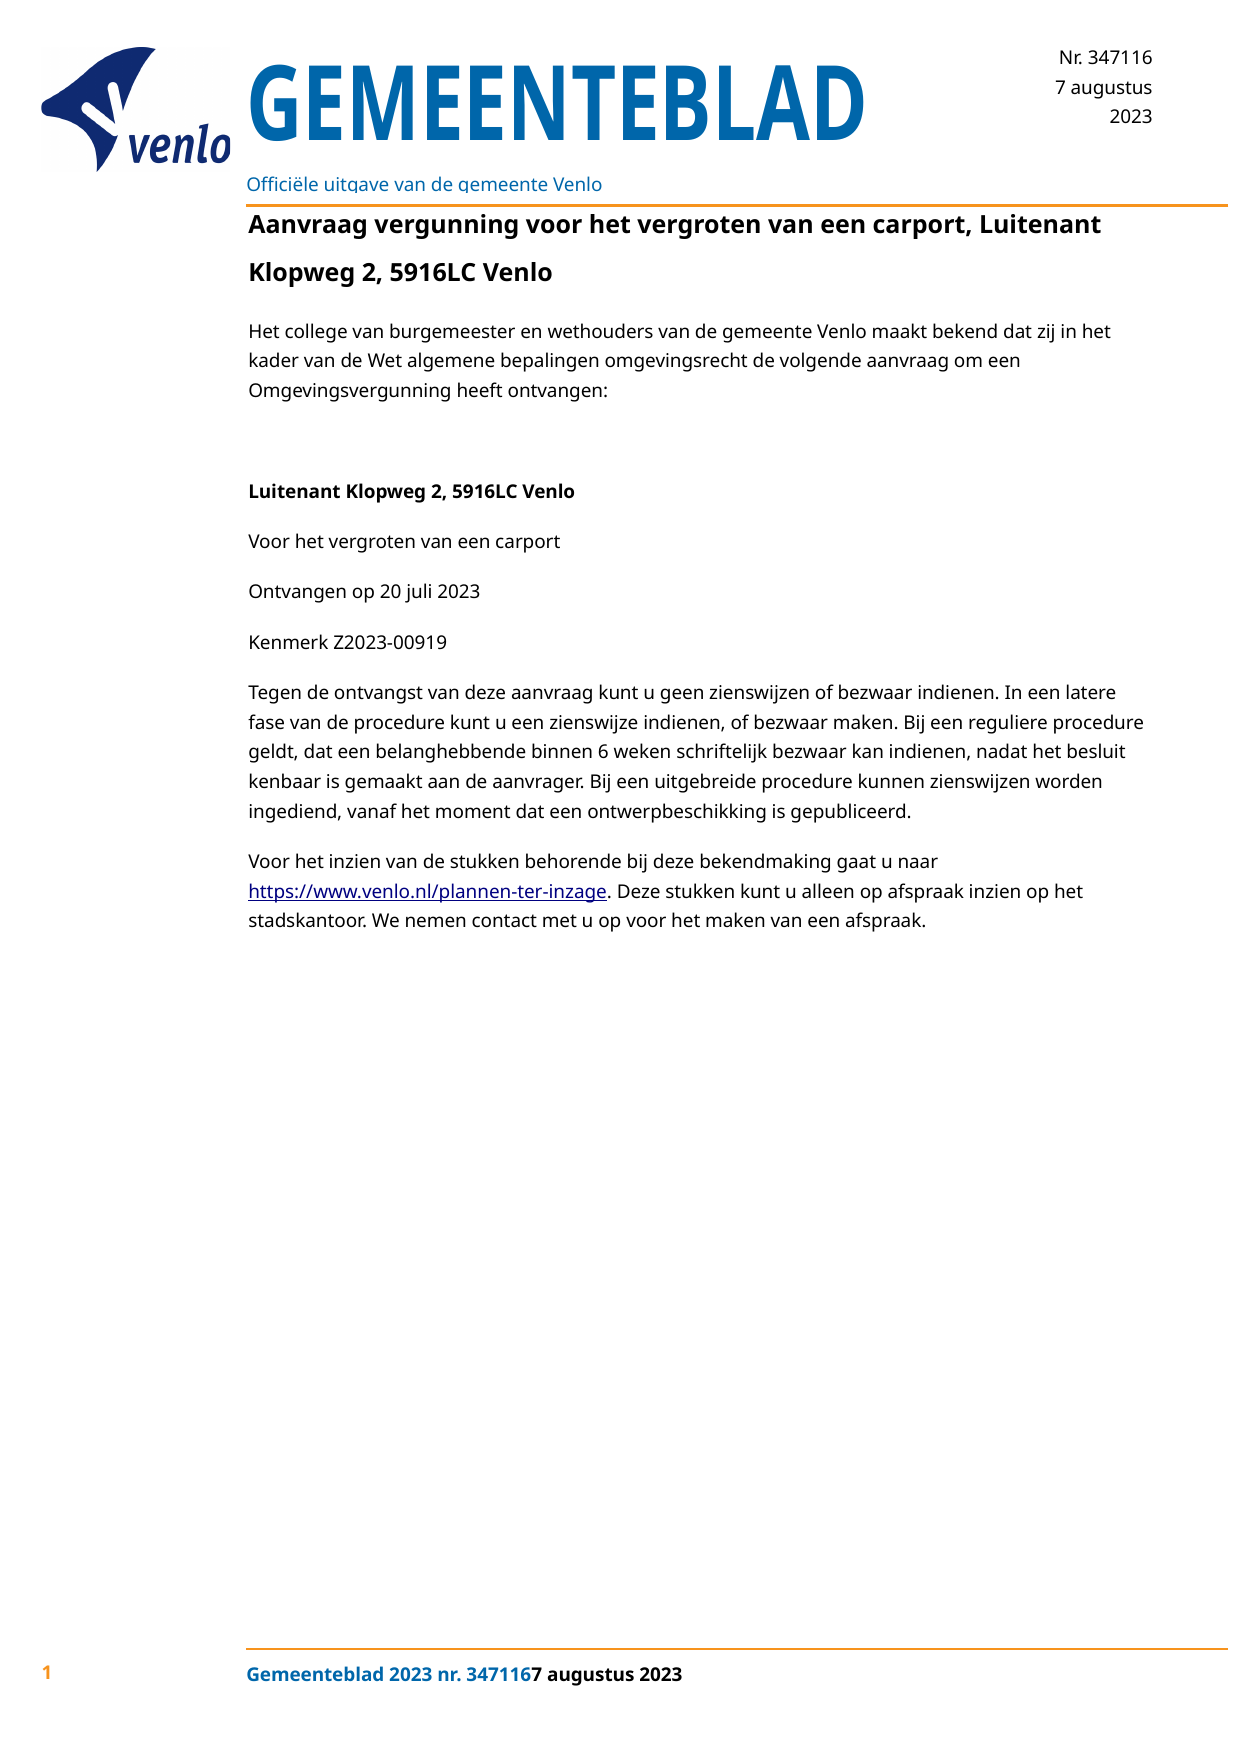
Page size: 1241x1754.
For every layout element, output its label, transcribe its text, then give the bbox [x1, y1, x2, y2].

text Ontvangen op 20 juli 2023 [248, 579, 1152, 604]
text Kenmerk Z2023-00919 [248, 629, 1152, 655]
text Voor het vergroten van een carport [248, 528, 1152, 554]
text Tegen de ontvangst van deze aanvraag kunt u geen zienswijzen of bezwaar indienen. In een latere fase van de procedure kunt u een zienswijze indienen, of bezwaar maken. Bij een reguliere procedure geldt, dat een belanghebbende binnen 6 weken schriftelijk bezwaar kan indienen, nadat het besluit kenbaar is gemaakt aan de aanvrager. Bij een uitgebreide procedure kunnen zienswijzen worden ingediend, vanaf het moment dat een ontwerpbeschikking is gepubliceerd. [248, 679, 1152, 824]
picture [41, 47, 231, 172]
text Aanvraag vergunning voor het vergroten van een carport, Luitenant Klopweg 2, 5916LC Venlo [248, 207, 1152, 288]
text Het college van burgemeester en wethouders van de gemeente Venlo maakt bekend dat zij in het kader van de Wet algemene bepalingen omgevingsrecht de volgende aanvraag om een Omgevingsvergunning heeft ontvangen: [248, 318, 1152, 403]
text Voor het inzien van de stukken behorende bij deze bekendmaking gaat u naar https://www.venlo.nl/plannen-ter-inzage. Deze stukken kunt u alleen op afspraak inzien op het stadskantoor. We nemen contact met u op voor het maken van een afspraak. [248, 848, 1152, 933]
text Luitenant Klopweg 2, 5916LC Venlo [248, 478, 1152, 504]
